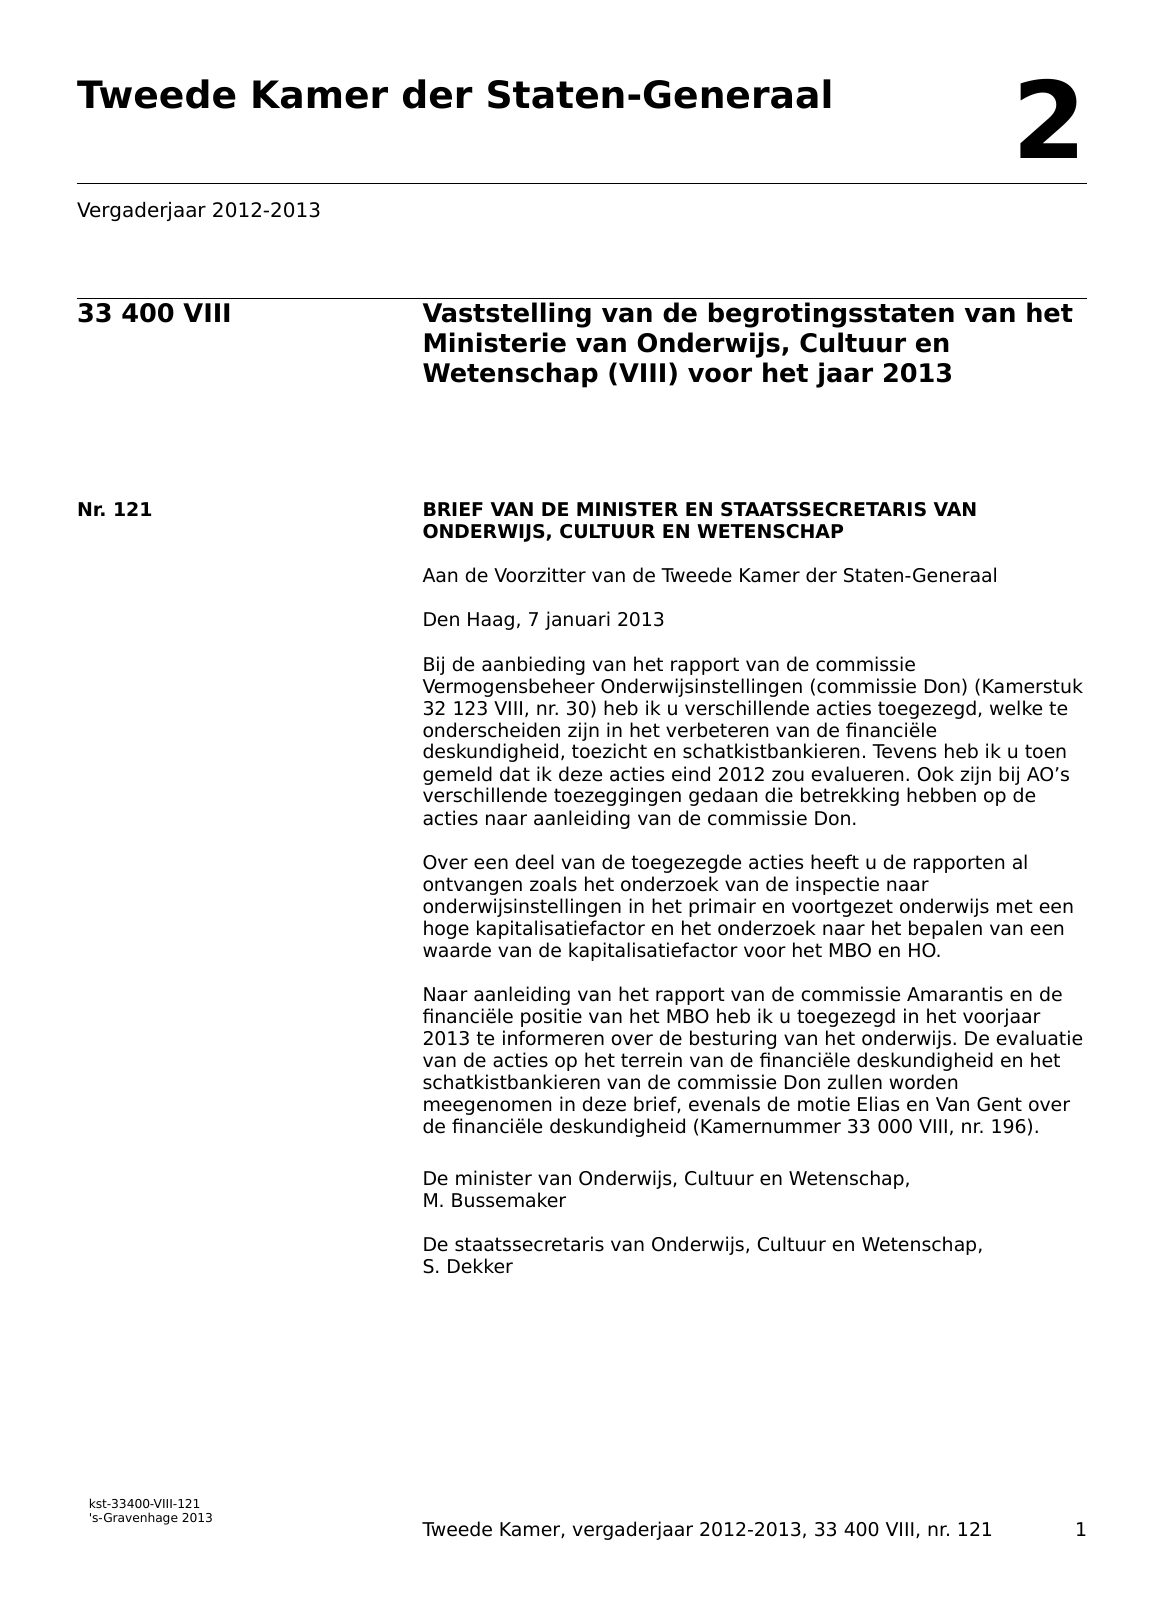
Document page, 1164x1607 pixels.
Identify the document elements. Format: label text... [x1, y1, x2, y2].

text De staatssecretaris van Onderwijs, Cultuur en Wetenschap, S. Dekker [422, 1234, 1087, 1278]
table_cell Vergaderjaar 2012-2013 [77, 184, 1087, 298]
text kst-33400-VIII-121 [88, 1497, 323, 1511]
text Bij de aanbieding van het rapport van de commissie Vermogensbeheer Onderwijsinstellingen (commissie Don) (Kamerstuk 32 123 VIII, nr. 30) heb ik u verschillende acties toegezegd, welke te onderscheiden zijn in het verbeteren van de financiële deskundigheid, toezicht en schatkistbankieren. Tevens heb ik u toen gemeld dat ik deze acties eind 2012 zou evalueren. Ook zijn bij AO’s verschillende toezeggingen gedaan die betrekking hebben op de acties naar aanleiding van de commissie Don. [422, 653, 1087, 829]
subtitle 33 400 VIII Vaststelling van de begrotingsstaten van het Ministerie van Onderwijs, Cultuur en Wetenschap (VIII) voor het jaar 2013 [77, 299, 1087, 388]
text Aan de Voorzitter van de Tweede Kamer der Staten-Generaal [422, 565, 1087, 587]
text De minister van Onderwijs, Cultuur en Wetenschap, M. Bussemaker [422, 1167, 1087, 1211]
text Naar aanleiding van het rapport van de commissie Amarantis en de financiële positie van het MBO heb ik u toegezegd in het voorjaar 2013 te informeren over de besturing van het onderwijs. De evaluatie van de acties op het terrein van de financiële deskundigheid en het schatkistbankieren van de commissie Don zullen worden meegenomen in deze brief, evenals de motie Elias en Van Gent over de financiële deskundigheid (Kamernummer 33 000 VIII, nr. 196). [422, 984, 1087, 1137]
table_header 2 [886, 59, 1087, 183]
text Den Haag, 7 januari 2013 [422, 609, 1087, 631]
text Over een deel van de toegezegde acties heeft u de rapporten al ontvangen zoals het onderzoek van de inspectie naar onderwijsinstellingen in het primair en voortgezet onderwijs met een hoge kapitalisatiefactor en het onderzoek naar het bepalen van een waarde van de kapitalisatiefactor voor het MBO en HO. [422, 852, 1087, 961]
text 's-Gravenhage 2013 [88, 1511, 323, 1525]
subtitle Nr. 121 BRIEF VAN DE MINISTER EN STAATSSECRETARIS VAN ONDERWIJS, CULTUUR EN WETENSCHAP [77, 499, 1087, 543]
table_header Tweede Kamer der Staten-Generaal [77, 59, 886, 183]
